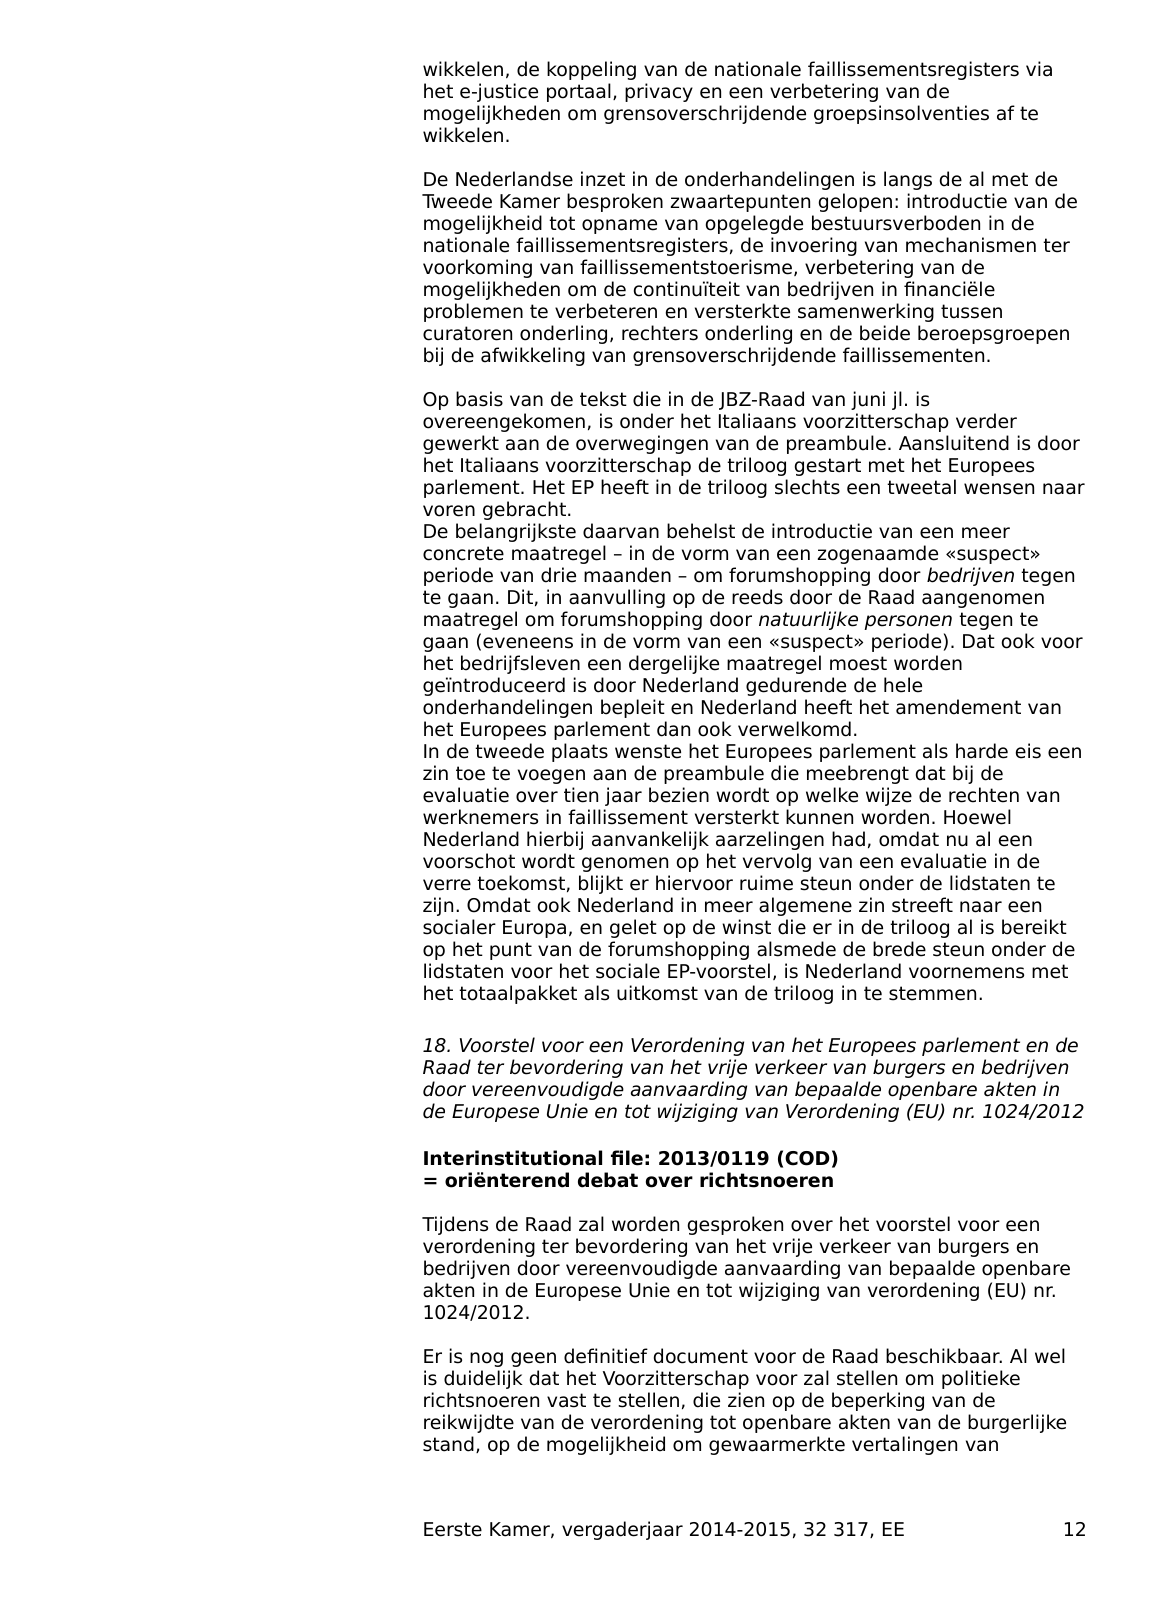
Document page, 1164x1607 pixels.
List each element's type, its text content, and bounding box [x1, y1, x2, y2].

text Interinstitutional file: 2013/0119 (COD) [422, 1147, 1087, 1169]
text De Nederlandse inzet in de onderhandelingen is langs de al met de Tweede Kamer besproken zwaartepunten gelopen: introductie van de mogelijkheid tot opname van opgelegde bestuursverboden in de nationale faillissementsregisters, de invoering van mechanismen ter voorkoming van faillissementstoerisme, verbetering van de mogelijkheden om de continuïteit van bedrijven in financiële problemen te verbeteren en versterkte samenwerking tussen curatoren onderling, rechters onderling en de beide beroepsgroepen bij de afwikkeling van grensoverschrijdende faillissementen. [422, 169, 1087, 367]
text wikkelen, de koppeling van de nationale faillissementsregisters via het e-justice portaal, privacy en een verbetering van de mogelijkheden om grensoverschrijdende groepsinsolventies af te wikkelen. [422, 59, 1087, 147]
text Er is nog geen definitief document voor de Raad beschikbaar. Al wel is duidelijk dat het Voorzitterschap voor zal stellen om politieke richtsnoeren vast te stellen, die zien op de beperking van de reikwijdte van de verordening tot openbare akten van de burgerlijke stand, op de mogelijkheid om gewaarmerkte vertalingen van [422, 1346, 1087, 1456]
text Tijdens de Raad zal worden gesproken over het voorstel voor een verordening ter bevordering van het vrije verkeer van burgers en bedrijven door vereenvoudigde aanvaarding van bepaalde openbare akten in de Europese Unie en tot wijziging van verordening (EU) nr. 1024/2012. [422, 1214, 1087, 1323]
text = oriënterend debat over richtsnoeren [422, 1169, 1087, 1191]
text Op basis van de tekst die in de JBZ-Raad van juni jl. is overeengekomen, is onder het Italiaans voorzitterschap verder gewerkt aan de overwegingen van de preambule. Aansluitend is door het Italiaans voorzitterschap de triloog gestart met het Europees parlement. Het EP heeft in de triloog slechts een tweetal wensen naar voren gebracht. [422, 389, 1087, 521]
text De belangrijkste daarvan behelst de introductie van een meer concrete maatregel – in de vorm van een zogenaamde «suspect» periode van drie maanden – om forumshopping door bedrijven tegen te gaan. Dit, in aanvulling op de reeds door de Raad aangenomen maatregel om forumshopping door natuurlijke personen tegen te gaan (eveneens in de vorm van een «suspect» periode). Dat ook voor het bedrijfsleven een dergelijke maatregel moest worden geïntroduceerd is door Nederland gedurende de hele onderhandelingen bepleit en Nederland heeft het amendement van het Europees parlement dan ook verwelkomd. [422, 521, 1087, 741]
text In de tweede plaats wenste het Europees parlement als harde eis een zin toe te voegen aan de preambule die meebrengt dat bij de evaluatie over tien jaar bezien wordt op welke wijze de rechten van werknemers in faillissement versterkt kunnen worden. Hoewel Nederland hierbij aanvankelijk aarzelingen had, omdat nu al een voorschot wordt genomen op het vervolg van een evaluatie in de verre toekomst, blijkt er hiervoor ruime steun onder de lidstaten te zijn. Omdat ook Nederland in meer algemene zin streeft naar een socialer Europa, en gelet op de winst die er in de triloog al is bereikt op het punt van de forumshopping alsmede de brede steun onder de lidstaten voor het sociale EP-voorstel, is Nederland voornemens met het totaalpakket als uitkomst van de triloog in te stemmen. [422, 741, 1087, 1004]
subtitle 18. Voorstel voor een Verordening van het Europees parlement en de Raad ter bevordering van het vrije verkeer van burgers en bedrijven door vereenvoudigde aanvaarding van bepaalde openbare akten in de Europese Unie en tot wijziging van Verordening (EU) nr. 1024/2012 [422, 1034, 1087, 1122]
